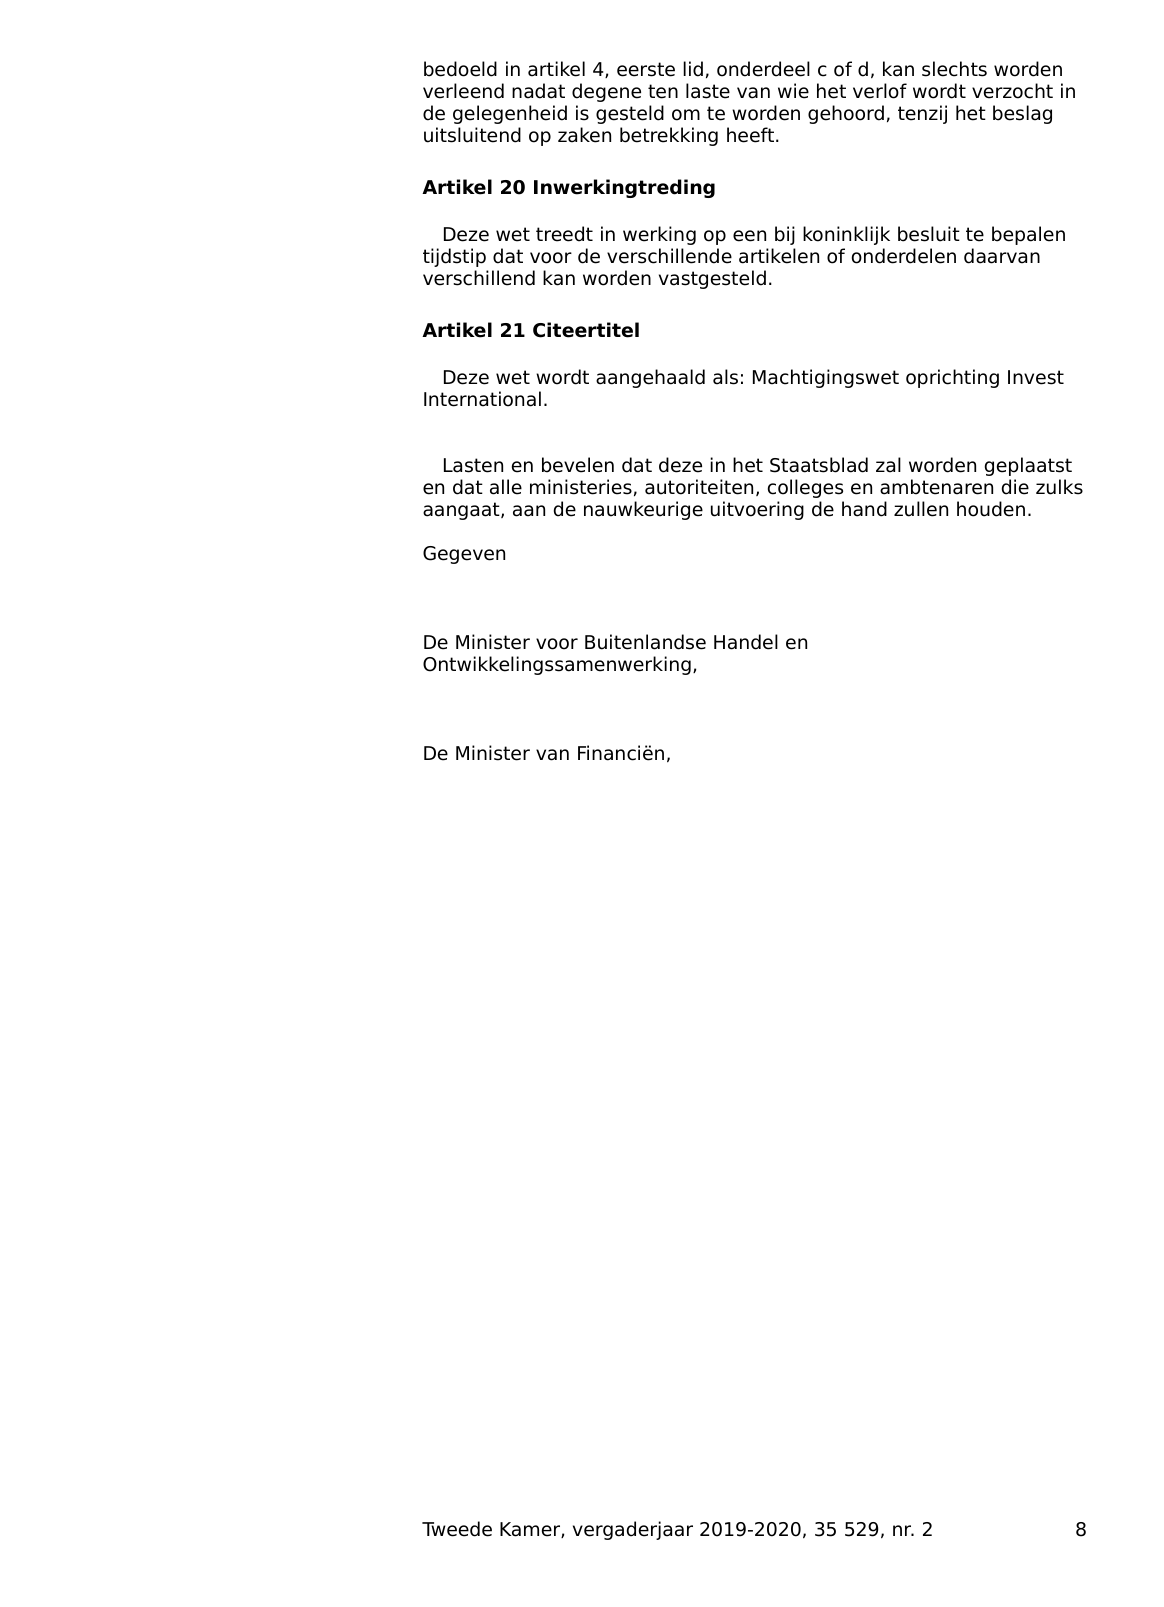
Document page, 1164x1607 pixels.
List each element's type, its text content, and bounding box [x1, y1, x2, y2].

text De Minister voor Buitenlandse Handel en Ontwikkelingssamenwerking, [422, 632, 1087, 676]
text Lasten en bevelen dat deze in het Staatsblad zal worden geplaatst en dat alle ministeries, autoriteiten, colleges en ambtenaren die zulks aangaat, aan de nauwkeurige uitvoering de hand zullen houden. [422, 455, 1087, 521]
subtitle Artikel 20 Inwerkingtreding [422, 177, 1087, 199]
text Deze wet treedt in werking op een bij koninklijk besluit te bepalen tijdstip dat voor de verschillende artikelen of onderdelen daarvan verschillend kan worden vastgesteld. [422, 224, 1087, 290]
text De Minister van Financiën, [422, 742, 1087, 764]
subtitle Artikel 21 Citeertitel [422, 320, 1087, 342]
text Gegeven [422, 543, 1087, 565]
text bedoeld in artikel 4, eerste lid, onderdeel c of d, kan slechts worden verleend nadat degene ten laste van wie het verlof wordt verzocht in de gelegenheid is gesteld om te worden gehoord, tenzij het beslag uitsluitend op zaken betrekking heeft. [422, 59, 1087, 147]
text Deze wet wordt aangehaald als: Machtigingswet oprichting Invest International. [422, 367, 1087, 411]
